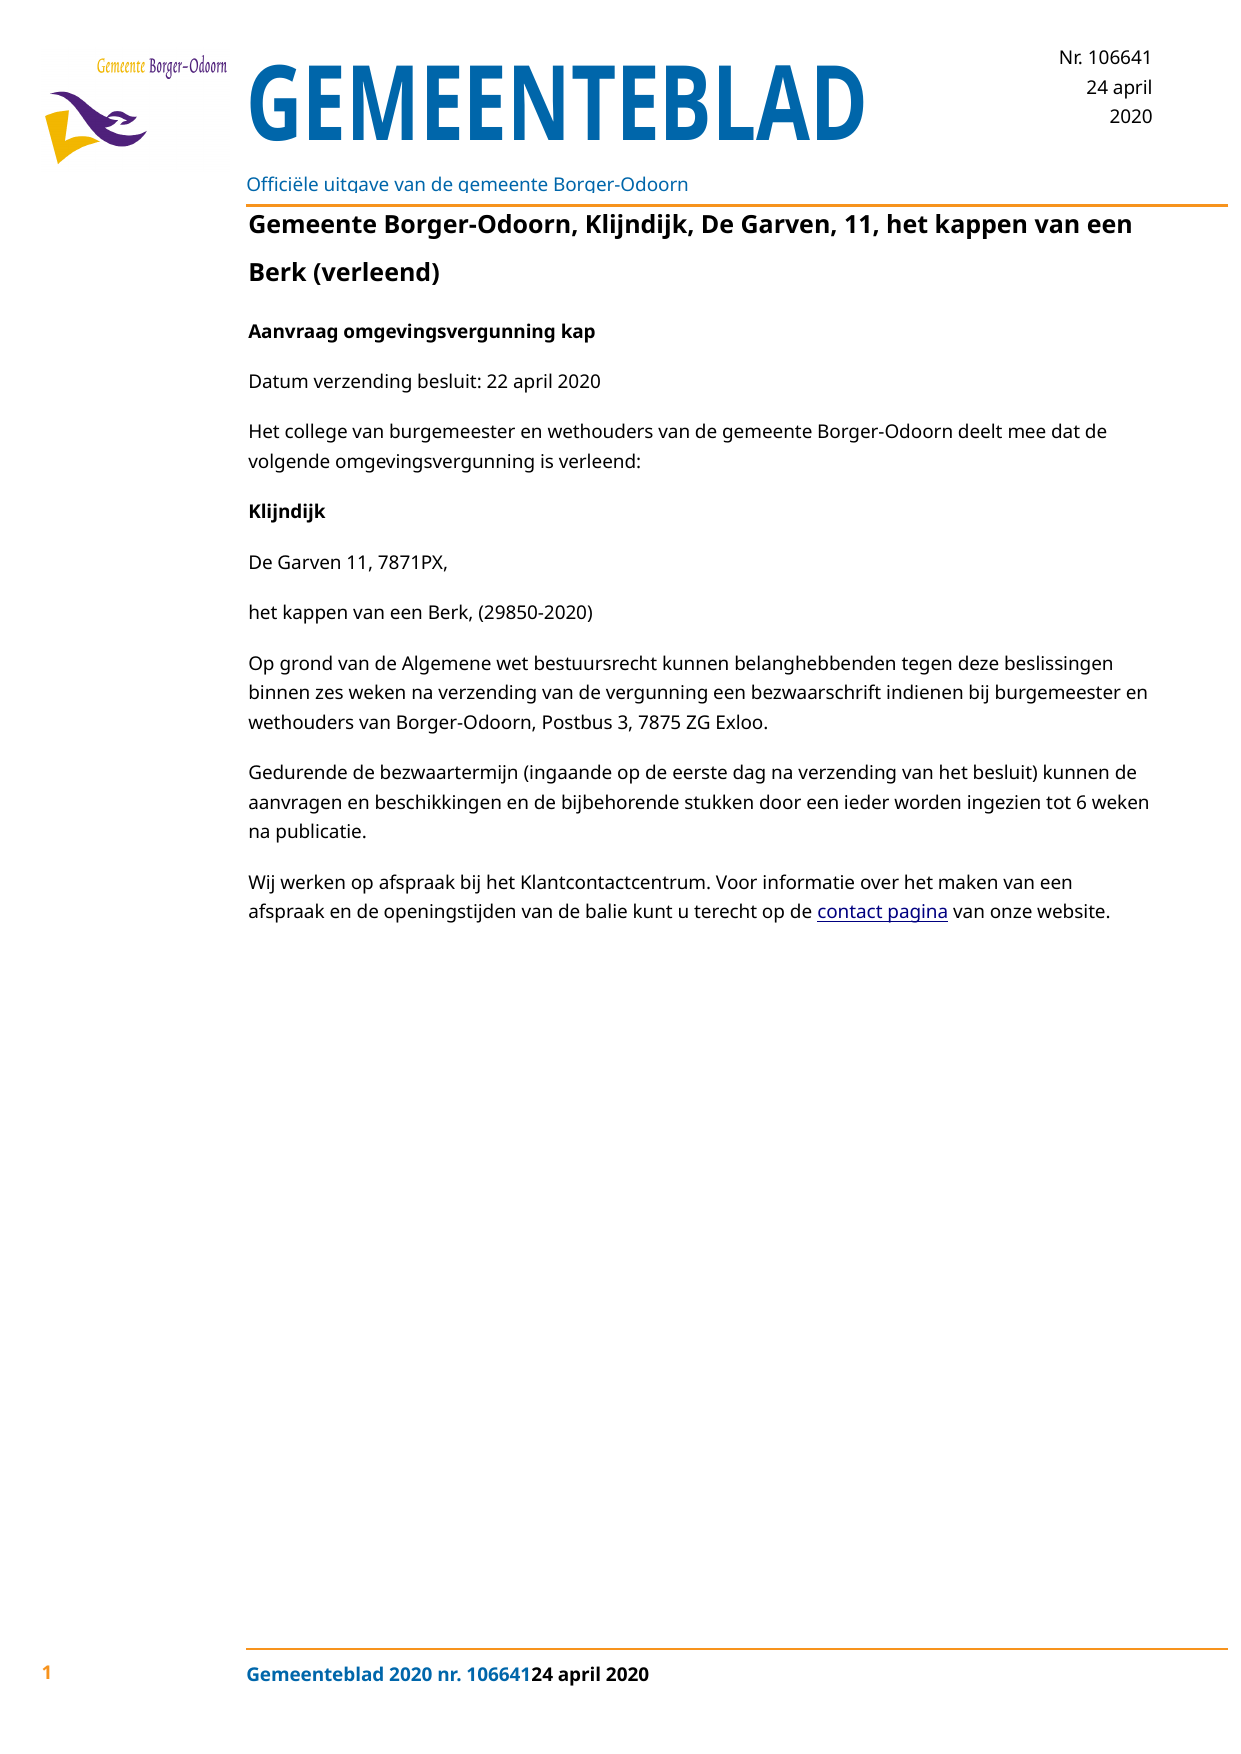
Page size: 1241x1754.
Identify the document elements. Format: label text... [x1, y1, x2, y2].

text Klijndijk [248, 499, 1152, 524]
text Gemeente Borger-Odoorn, Klijndijk, De Garven, 11, het kappen van een Berk (verleend) [248, 207, 1152, 288]
text Wij werken op afspraak bij het Klantcontactcentrum. Voor informatie over het maken van een afspraak en de openingstijden van de balie kunt u terecht op de contact pagina van onze website. [248, 869, 1152, 924]
text Het college van burgemeester en wethouders van de gemeente Borger-Odoorn deelt mee dat de volgende omgevingsvergunning is verleend: [248, 419, 1152, 474]
text De Garven 11, 7871PX, [248, 549, 1152, 575]
picture [41, 47, 231, 172]
text Op grond van de Algemene wet bestuursrecht kunnen belanghebbenden tegen deze beslissingen binnen zes weken na verzending van de vergunning een bezwaarschrift indienen bij burgemeester en wethouders van Borger-Odoorn, Postbus 3, 7875 ZG Exloo. [248, 650, 1152, 735]
text Aanvraag omgevingsvergunning kap [248, 318, 1152, 344]
text het kappen van een Berk, (29850-2020) [248, 599, 1152, 625]
text Datum verzending besluit: 22 april 2020 [248, 368, 1152, 394]
text Gedurende de bezwaartermijn (ingaande op de eerste dag na verzending van het besluit) kunnen de aanvragen en beschikkingen en de bijbehorende stukken door een ieder worden ingezien tot 6 weken na publicatie. [248, 759, 1152, 844]
